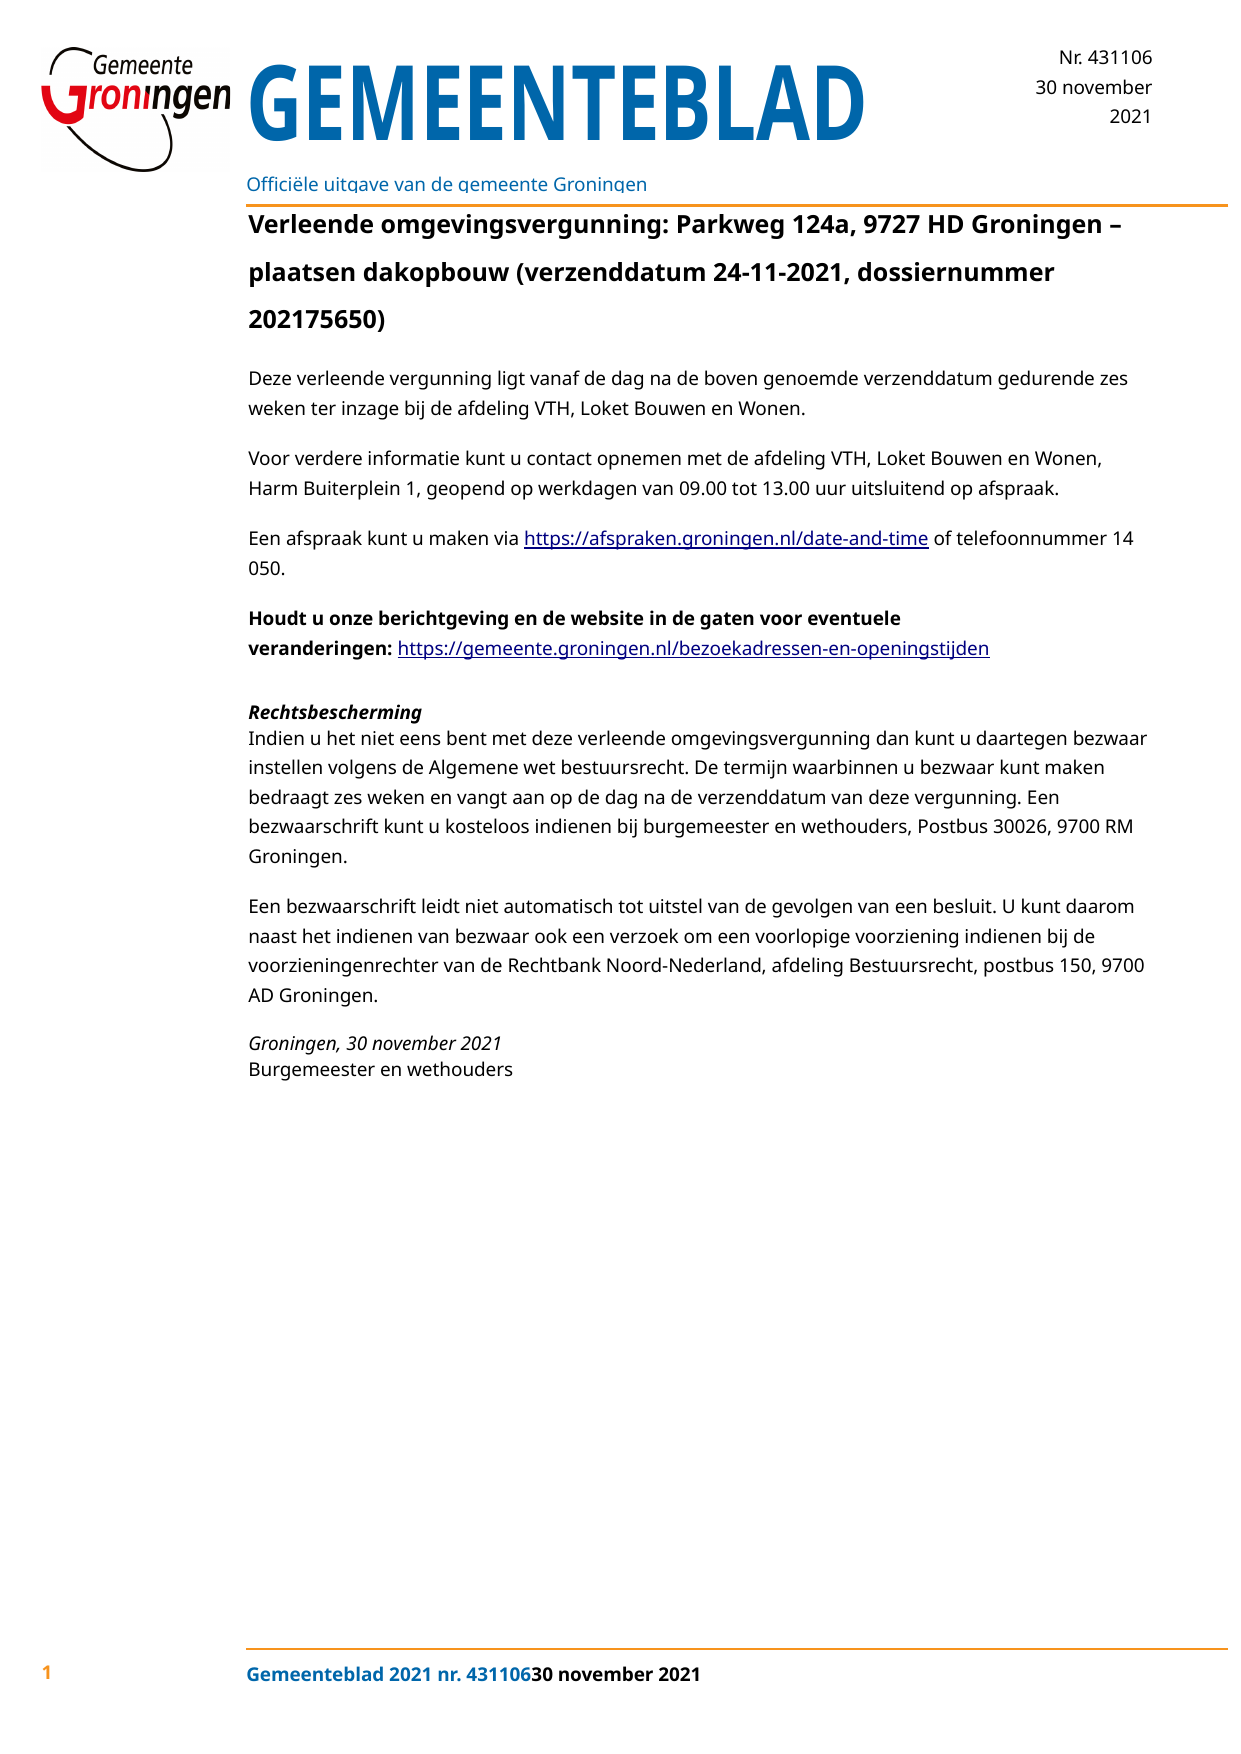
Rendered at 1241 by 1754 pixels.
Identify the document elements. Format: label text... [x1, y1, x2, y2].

text Rechtsbescherming [248, 699, 1152, 725]
text Voor verdere informatie kunt u contact opnemen met de afdeling VTH, Loket Bouwen en Wonen, Harm Buiterplein 1, geopend op werkdagen van 09.00 tot 13.00 uur uitsluitend op afspraak. [248, 446, 1152, 501]
text Burgemeester en wethouders [248, 1056, 1152, 1082]
text Groningen, 30 november 2021 [248, 1030, 1152, 1056]
text Deze verleende vergunning ligt vanaf de dag na de boven genoemde verzenddatum gedurende zes weken ter inzage bij de afdeling VTH, Loket Bouwen en Wonen. [248, 366, 1152, 421]
text Houdt u onze berichtgeving en de website in de gaten voor eventuele veranderingen: https://gemeente.groningen.nl/bezoekadressen-en-openingstijden [248, 606, 1152, 661]
picture [41, 47, 231, 172]
text Een bezwaarschrift leidt niet automatisch tot uitstel van de gevolgen van een besluit. U kunt daarom naast het indienen van bezwaar ook een verzoek om een voorlopige voorziening indienen bij de voorzieningenrechter van de Rechtbank Noord-Nederland, afdeling Bestuursrecht, postbus 150, 9700 AD Groningen. [248, 893, 1152, 1008]
text Een afspraak kunt u maken via https://afspraken.groningen.nl/date-and-time of telefoonnummer 14 050. [248, 526, 1152, 581]
text Verleende omgevingsvergunning: Parkweg 124a, 9727 HD Groningen – plaatsen dakopbouw (verzenddatum 24-11-2021, dossiernummer 202175650) [248, 207, 1152, 336]
text Indien u het niet eens bent met deze verleende omgevingsvergunning dan kunt u daartegen bezwaar instellen volgens de Algemene wet bestuursrecht. De termijn waarbinnen u bezwaar kunt maken bedraagt zes weken en vangt aan op de dag na de verzenddatum van deze vergunning. Een bezwaarschrift kunt u kosteloos indienen bij burgemeester en wethouders, Postbus 30026, 9700 RM Groningen. [248, 725, 1152, 869]
